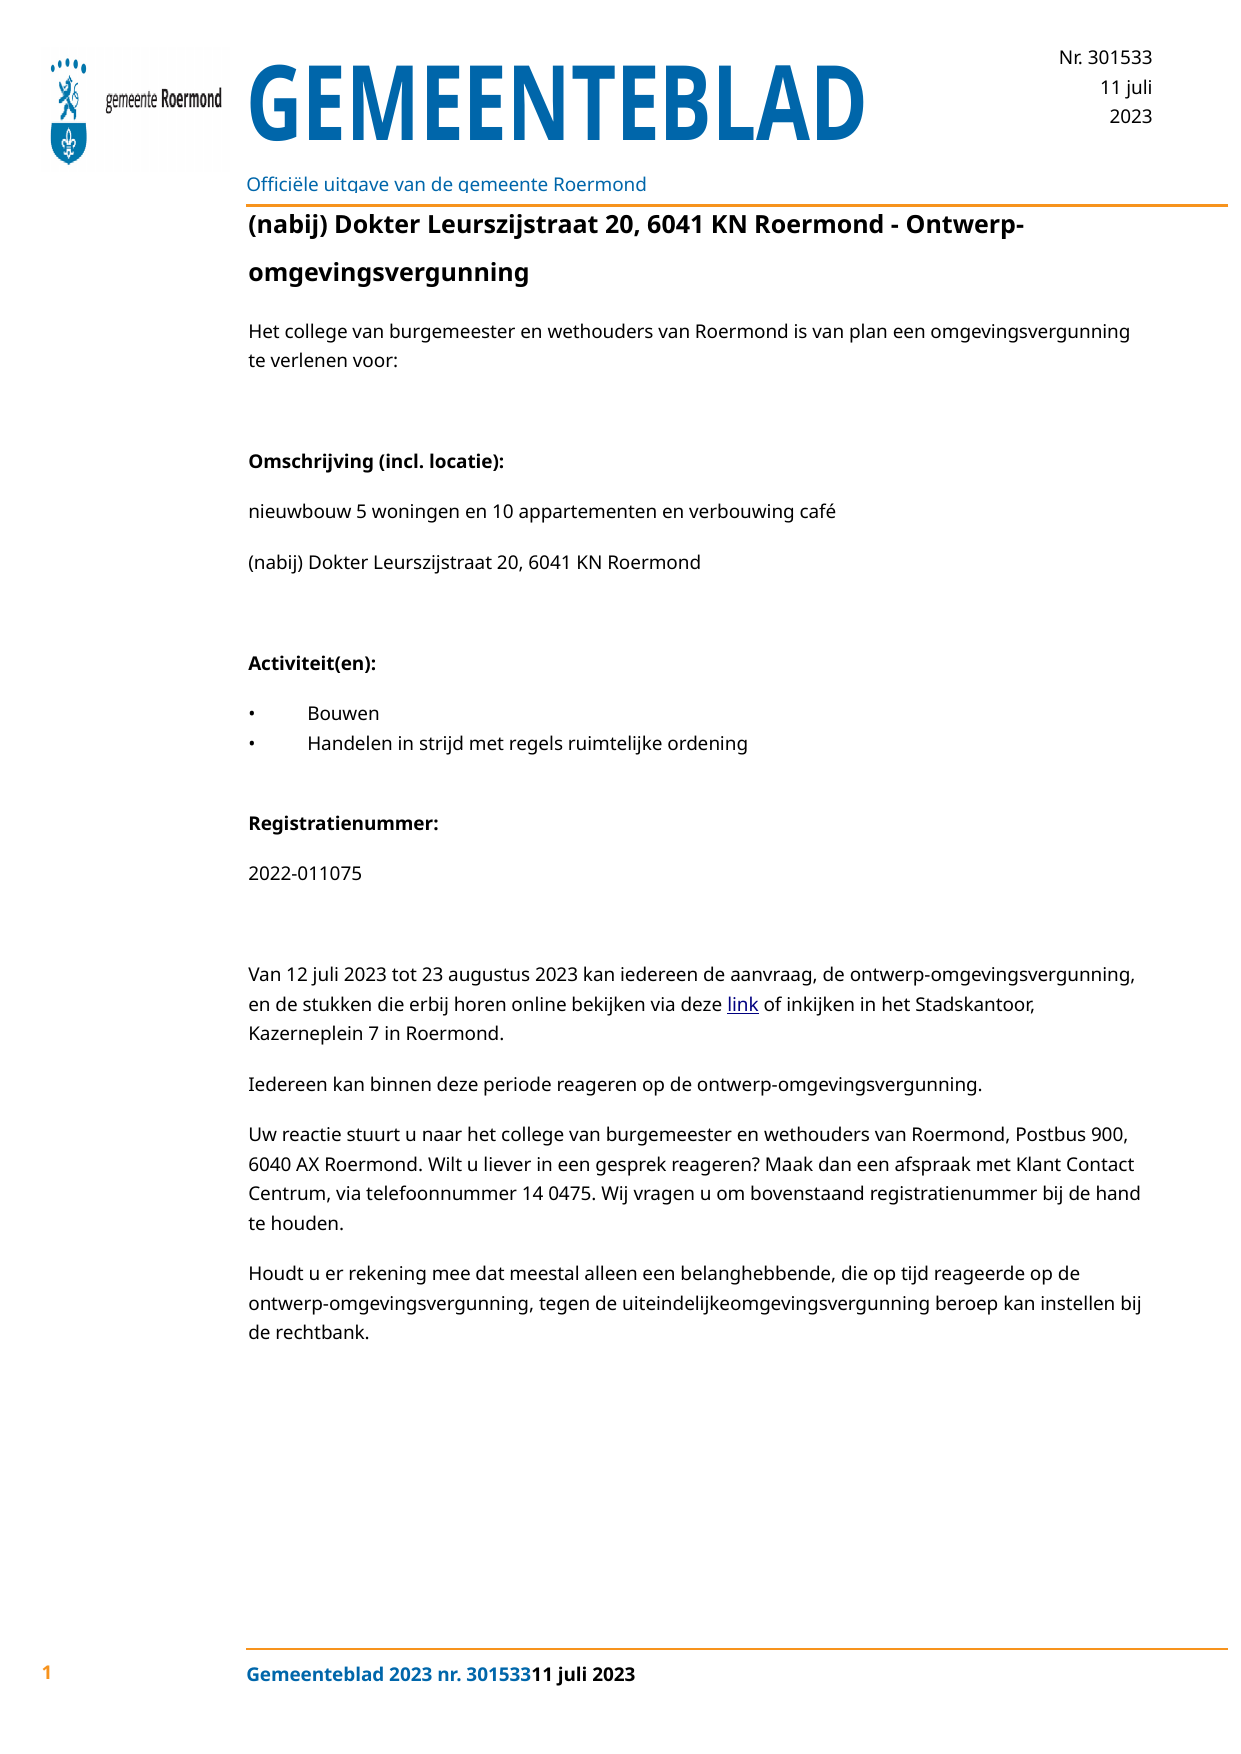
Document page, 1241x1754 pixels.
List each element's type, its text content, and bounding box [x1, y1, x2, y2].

text nieuwbouw 5 woningen en 10 appartementen en verbouwing café [248, 499, 1152, 524]
text Iedereen kan binnen deze periode reageren op de ontwerp-omgevingsvergunning. [248, 1071, 1152, 1097]
text Uw reactie stuurt u naar het college van burgemeester en wethouders van Roermond, Postbus 900, 6040 AX Roermond. Wilt u liever in een gesprek reageren? Maak dan een afspraak met Klant Contact Centrum, via telefoonnummer 14 0475. Wij vragen u om bovenstaand registratienummer bij de hand te houden. [248, 1121, 1152, 1236]
text (nabij) Dokter Leurszijstraat 20, 6041 KN Roermond - Ontwerp-omgevingsvergunning [248, 207, 1152, 288]
text Houdt u er rekening mee dat meestal alleen een belanghebbende, die op tijd reageerde op de ontwerp-omgevingsvergunning, tegen de uiteindelijkeomgevingsvergunning beroep kan instellen bij de rechtbank. [248, 1260, 1152, 1345]
text Registratienummer: [248, 810, 1152, 836]
text Activiteit(en): [248, 650, 1152, 676]
list Handelen in strijd met regels ruimtelijke ordening [248, 730, 1152, 756]
text Omschrijving (incl. locatie): [248, 448, 1152, 474]
text Het college van burgemeester en wethouders van Roermond is van plan een omgevingsvergunning te verlenen voor: [248, 318, 1152, 373]
text Van 12 juli 2023 tot 23 augustus 2023 kan iedereen de aanvraag, de ontwerp-omgevingsvergunning, en de stukken die erbij horen online bekijken via deze link of inkijken in het Stadskantoor, Kazerneplein 7 in Roermond. [248, 961, 1152, 1046]
list Bouwen [248, 700, 1152, 726]
text 2022-011075 [248, 860, 1152, 886]
picture [41, 47, 231, 172]
text (nabij) Dokter Leurszijstraat 20, 6041 KN Roermond [248, 549, 1152, 575]
